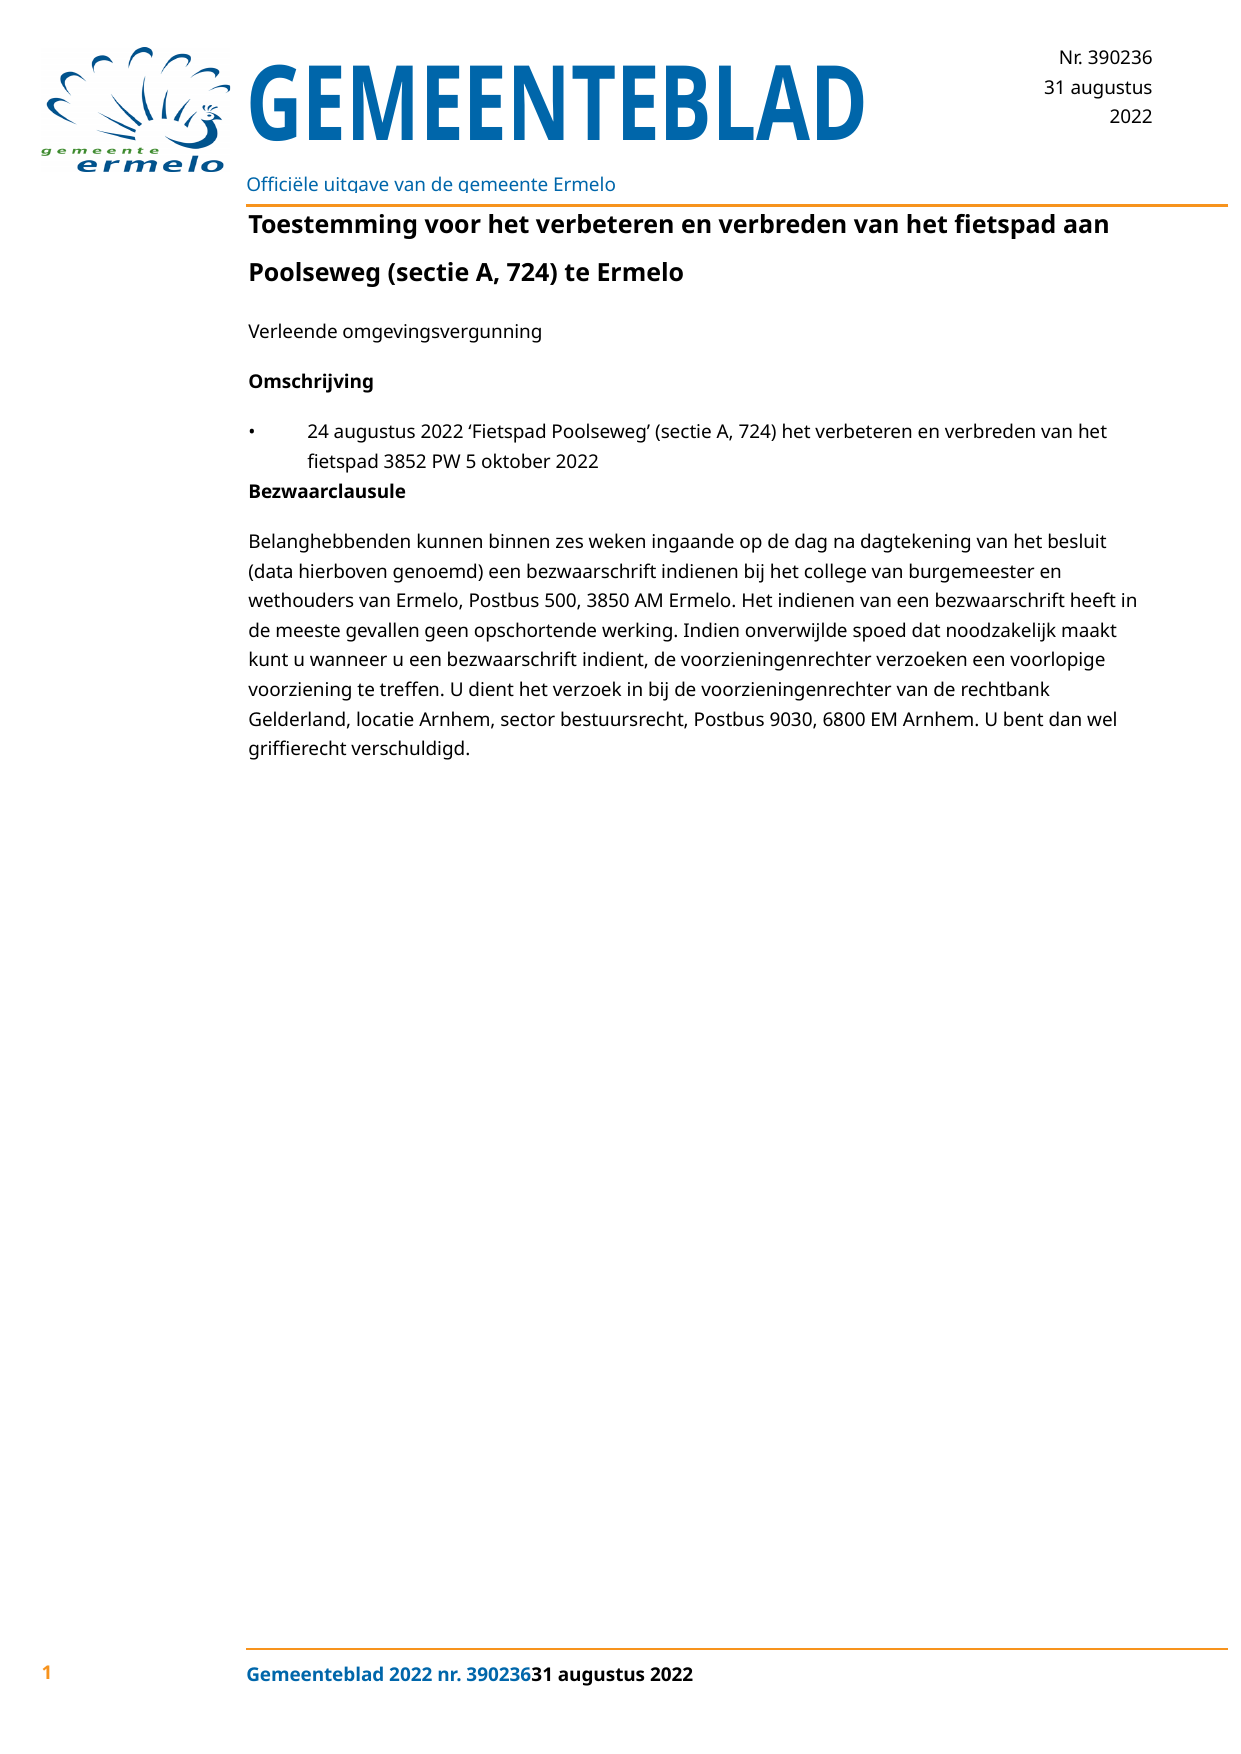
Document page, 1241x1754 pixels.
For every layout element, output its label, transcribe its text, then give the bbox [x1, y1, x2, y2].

picture [41, 47, 231, 172]
list 24 augustus 2022 ‘Fietspad Poolseweg’ (sectie A, 724) het verbeteren en verbreden van het fietspad 3852 PW 5 oktober 2022 [248, 419, 1152, 474]
text Belanghebbenden kunnen binnen zes weken ingaande op de dag na dagtekening van het besluit (data hierboven genoemd) een bezwaarschrift indienen bij het college van burgemeester en wethouders van Ermelo, Postbus 500, 3850 AM Ermelo. Het indienen van een bezwaarschrift heeft in de meeste gevallen geen opschortende werking. Indien onverwijlde spoed dat noodzakelijk maakt kunt u wanneer u een bezwaarschrift indient, de voorzieningenrechter verzoeken een voorlopige voorziening te treffen. U dient het verzoek in bij de voorzieningenrechter van de rechtbank Gelderland, locatie Arnhem, sector bestuursrecht, Postbus 9030, 6800 EM Arnhem. U bent dan wel griffierecht verschuldigd. [248, 528, 1152, 761]
text Verleende omgevingsvergunning [248, 318, 1152, 344]
text Bezwaarclausule [248, 478, 1152, 504]
text Toestemming voor het verbeteren en verbreden van het fietspad aan Poolseweg (sectie A, 724) te Ermelo [248, 207, 1152, 288]
text Omschrijving [248, 368, 1152, 394]
